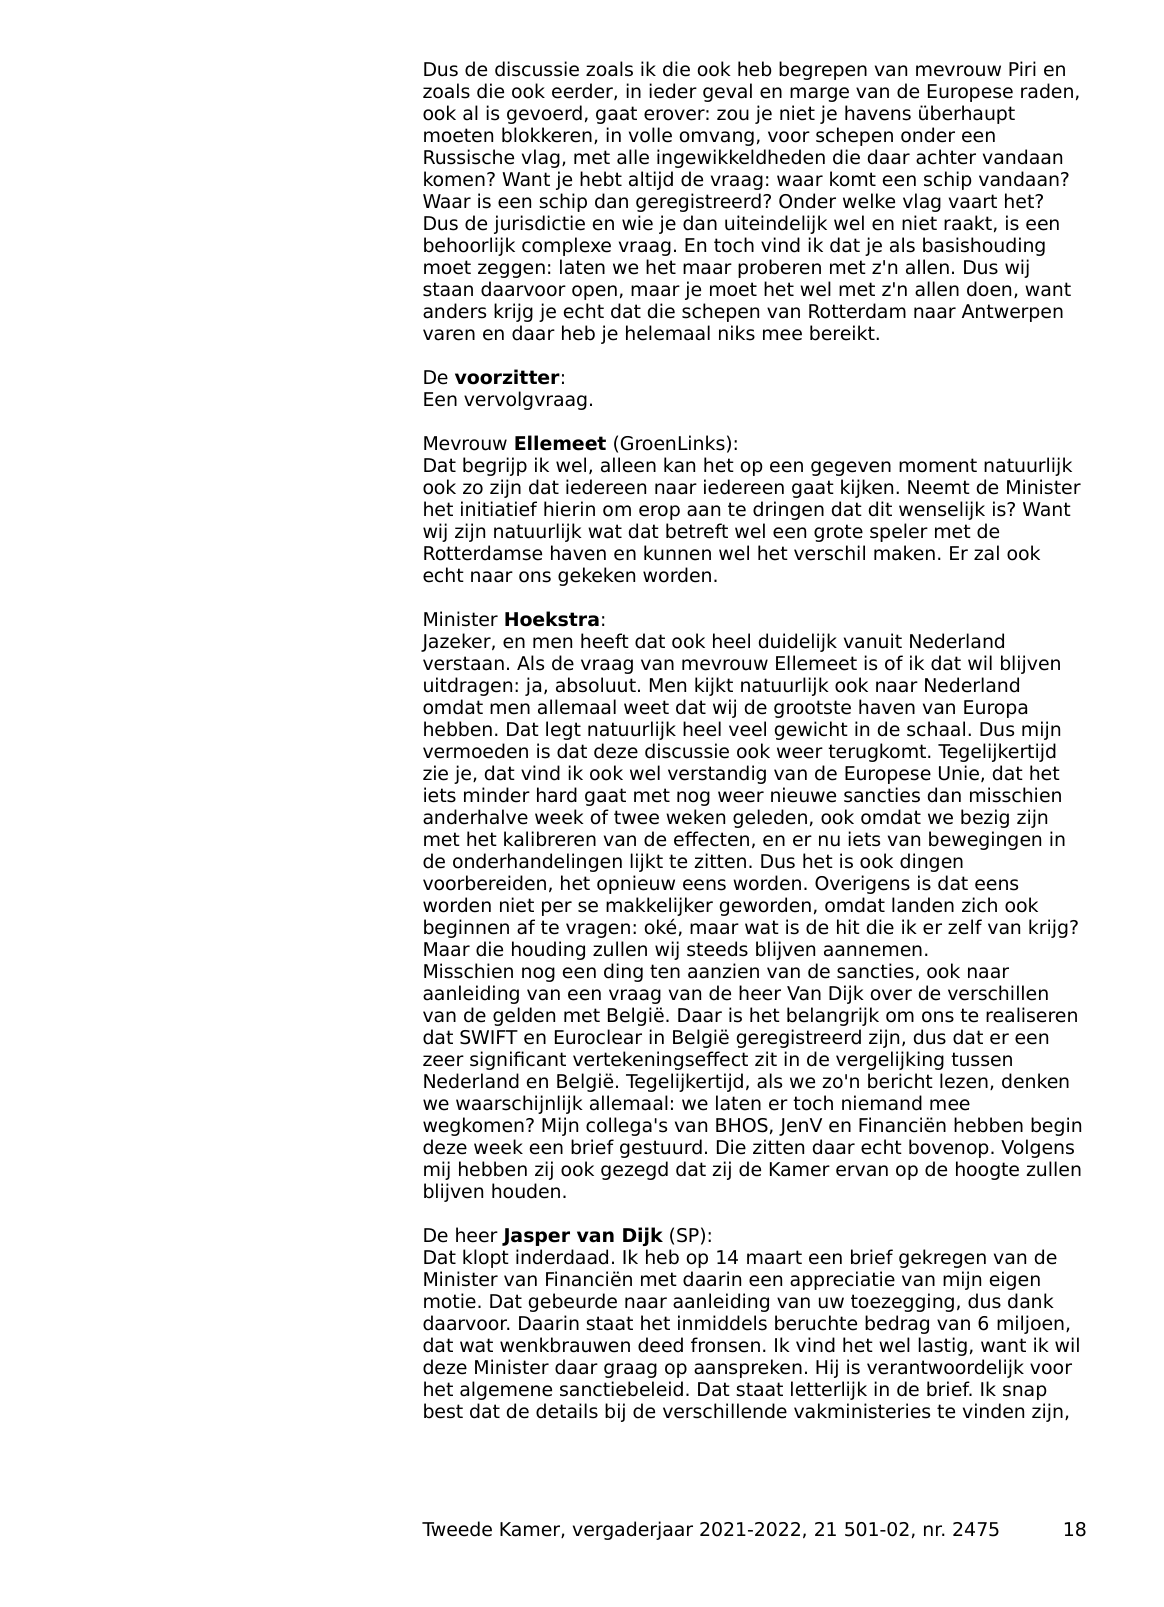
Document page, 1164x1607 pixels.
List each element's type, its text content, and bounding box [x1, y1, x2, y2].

text Dat klopt inderdaad. Ik heb op 14 maart een brief gekregen van de Minister van Financiën met daarin een appreciatie van mijn eigen motie. Dat gebeurde naar aanleiding van uw toezegging, dus dank daarvoor. Daarin staat het inmiddels beruchte bedrag van 6 miljoen, dat wat wenkbrauwen deed fronsen. Ik vind het wel lastig, want ik wil deze Minister daar graag op aanspreken. Hij is verantwoordelijk voor het algemene sanctiebeleid. Dat staat letterlijk in de brief. Ik snap best dat de details bij de verschillende vakministeries te vinden zijn, [422, 1247, 1087, 1423]
text De voorzitter: [422, 367, 1087, 389]
text Minister Hoekstra: [422, 609, 1087, 631]
text Dus de discussie zoals ik die ook heb begrepen van mevrouw Piri en zoals die ook eerder, in ieder geval en marge van de Europese raden, ook al is gevoerd, gaat erover: zou je niet je havens überhaupt moeten blokkeren, in volle omvang, voor schepen onder een Russische vlag, met alle ingewikkeldheden die daar achter vandaan komen? Want je hebt altijd de vraag: waar komt een schip vandaan? Waar is een schip dan geregistreerd? Onder welke vlag vaart het? Dus de jurisdictie en wie je dan uiteindelijk wel en niet raakt, is een behoorlijk complexe vraag. En toch vind ik dat je als basishouding moet zeggen: laten we het maar proberen met z'n allen. Dus wij staan daarvoor open, maar je moet het wel met z'n allen doen, want anders krijg je echt dat die schepen van Rotterdam naar Antwerpen varen en daar heb je helemaal niks mee bereikt. [422, 59, 1087, 345]
text Een vervolgvraag. [422, 389, 1087, 411]
text Jazeker, en men heeft dat ook heel duidelijk vanuit Nederland verstaan. Als de vraag van mevrouw Ellemeet is of ik dat wil blijven uitdragen: ja, absoluut. Men kijkt natuurlijk ook naar Nederland omdat men allemaal weet dat wij de grootste haven van Europa hebben. Dat legt natuurlijk heel veel gewicht in de schaal. Dus mijn vermoeden is dat deze discussie ook weer terugkomt. Tegelijkertijd zie je, dat vind ik ook wel verstandig van de Europese Unie, dat het iets minder hard gaat met nog weer nieuwe sancties dan misschien anderhalve week of twee weken geleden, ook omdat we bezig zijn met het kalibreren van de effecten, en er nu iets van bewegingen in de onderhandelingen lijkt te zitten. Dus het is ook dingen voorbereiden, het opnieuw eens worden. Overigens is dat eens worden niet per se makkelijker geworden, omdat landen zich ook beginnen af te vragen: oké, maar wat is de hit die ik er zelf van krijg? Maar die houding zullen wij steeds blijven aannemen. [422, 631, 1087, 961]
text Misschien nog een ding ten aanzien van de sancties, ook naar aanleiding van een vraag van de heer Van Dijk over de verschillen van de gelden met België. Daar is het belangrijk om ons te realiseren dat SWIFT en Euroclear in België geregistreerd zijn, dus dat er een zeer significant vertekeningseffect zit in de vergelijking tussen Nederland en België. Tegelijkertijd, als we zo'n bericht lezen, denken we waarschijnlijk allemaal: we laten er toch niemand mee wegkomen? Mijn collega's van BHOS, JenV en Financiën hebben begin deze week een brief gestuurd. Die zitten daar echt bovenop. Volgens mij hebben zij ook gezegd dat zij de Kamer ervan op de hoogte zullen blijven houden. [422, 961, 1087, 1203]
text De heer Jasper van Dijk (SP): [422, 1225, 1087, 1247]
text Dat begrijp ik wel, alleen kan het op een gegeven moment natuurlijk ook zo zijn dat iedereen naar iedereen gaat kijken. Neemt de Minister het initiatief hierin om erop aan te dringen dat dit wenselijk is? Want wij zijn natuurlijk wat dat betreft wel een grote speler met de Rotterdamse haven en kunnen wel het verschil maken. Er zal ook echt naar ons gekeken worden. [422, 455, 1087, 587]
text Mevrouw Ellemeet (GroenLinks): [422, 433, 1087, 455]
